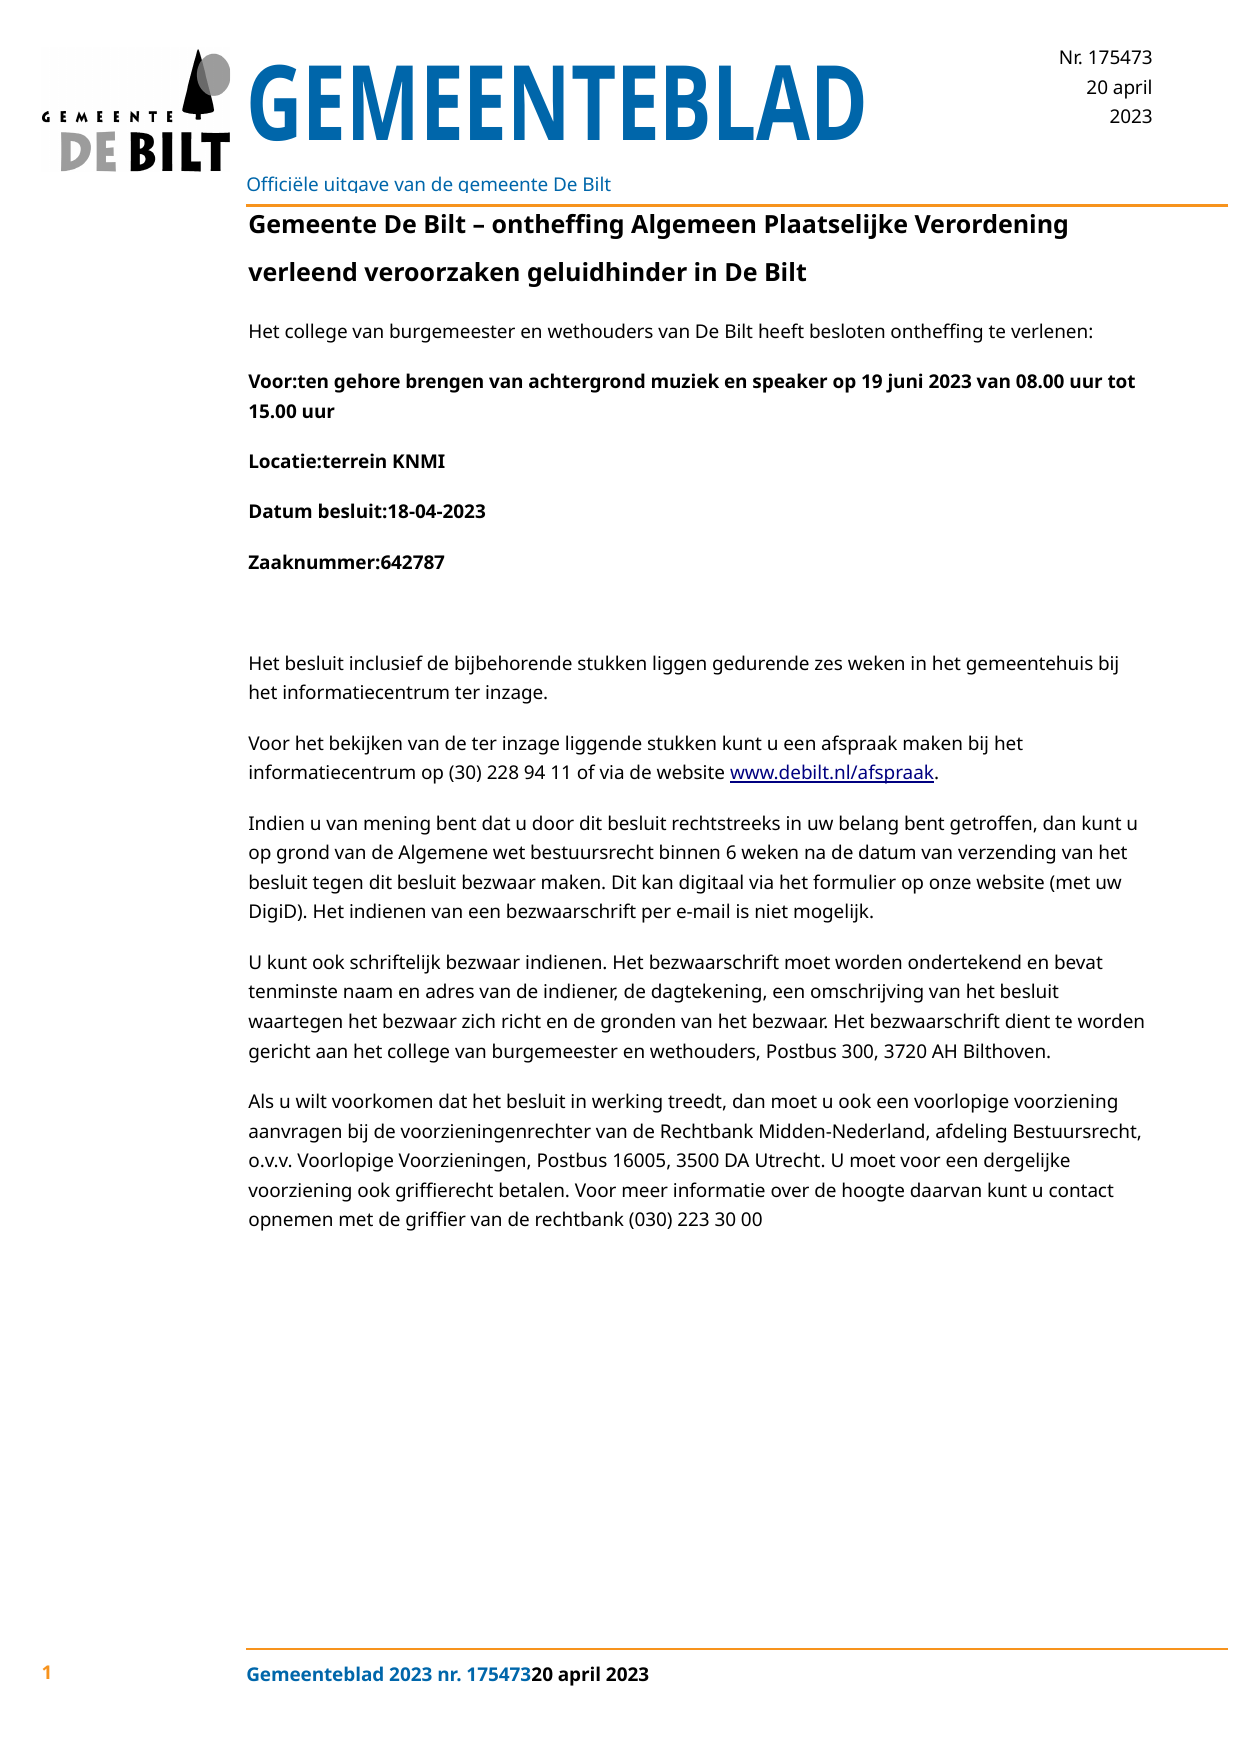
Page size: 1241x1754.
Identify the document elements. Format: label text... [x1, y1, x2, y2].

text Voor het bekijken van de ter inzage liggende stukken kunt u een afspraak maken bij het informatiecentrum op (30) 228 94 11 of via de website www.debilt.nl/afspraak. [248, 730, 1152, 785]
text U kunt ook schriftelijk bezwaar indienen. Het bezwaarschrift moet worden ondertekend en bevat tenminste naam en adres van de indiener, de dagtekening, een omschrijving van het besluit waartegen het bezwaar zich richt en de gronden van het bezwaar. Het bezwaarschrift dient te worden gericht aan het college van burgemeester en wethouders, Postbus 300, 3720 AH Bilthoven. [248, 949, 1152, 1064]
text Het besluit inclusief de bijbehorende stukken liggen gedurende zes weken in het gemeentehuis bij het informatiecentrum ter inzage. [248, 650, 1152, 705]
text Locatie:terrein KNMI [248, 448, 1152, 474]
text Het college van burgemeester en wethouders van De Bilt heeft besloten ontheffing te verlenen: [248, 318, 1152, 344]
picture [41, 47, 231, 172]
text Voor:ten gehore brengen van achtergrond muziek en speaker op 19 juni 2023 van 08.00 uur tot 15.00 uur [248, 368, 1152, 424]
text Als u wilt voorkomen dat het besluit in werking treedt, dan moet u ook een voorlopige voorziening aanvragen bij de voorzieningenrechter van de Rechtbank Midden-Nederland, afdeling Bestuursrecht, o.v.v. Voorlopige Voorzieningen, Postbus 16005, 3500 DA Utrecht. U moet voor een dergelijke voorziening ook griffierecht betalen. Voor meer informatie over de hoogte daarvan kunt u contact opnemen met de griffier van de rechtbank (030) 223 30 00 [248, 1088, 1152, 1232]
text Gemeente De Bilt – ontheffing Algemeen Plaatselijke Verordening verleend veroorzaken geluidhinder in De Bilt [248, 207, 1152, 288]
text Indien u van mening bent dat u door dit besluit rechtstreeks in uw belang bent getroffen, dan kunt u op grond van de Algemene wet bestuursrecht binnen 6 weken na de datum van verzending van het besluit tegen dit besluit bezwaar maken. Dit kan digitaal via het formulier op onze website (met uw DigiD). Het indienen van een bezwaarschrift per e-mail is niet mogelijk. [248, 810, 1152, 924]
text Datum besluit:18-04-2023 [248, 499, 1152, 524]
text Zaaknummer:642787 [248, 549, 1152, 575]
